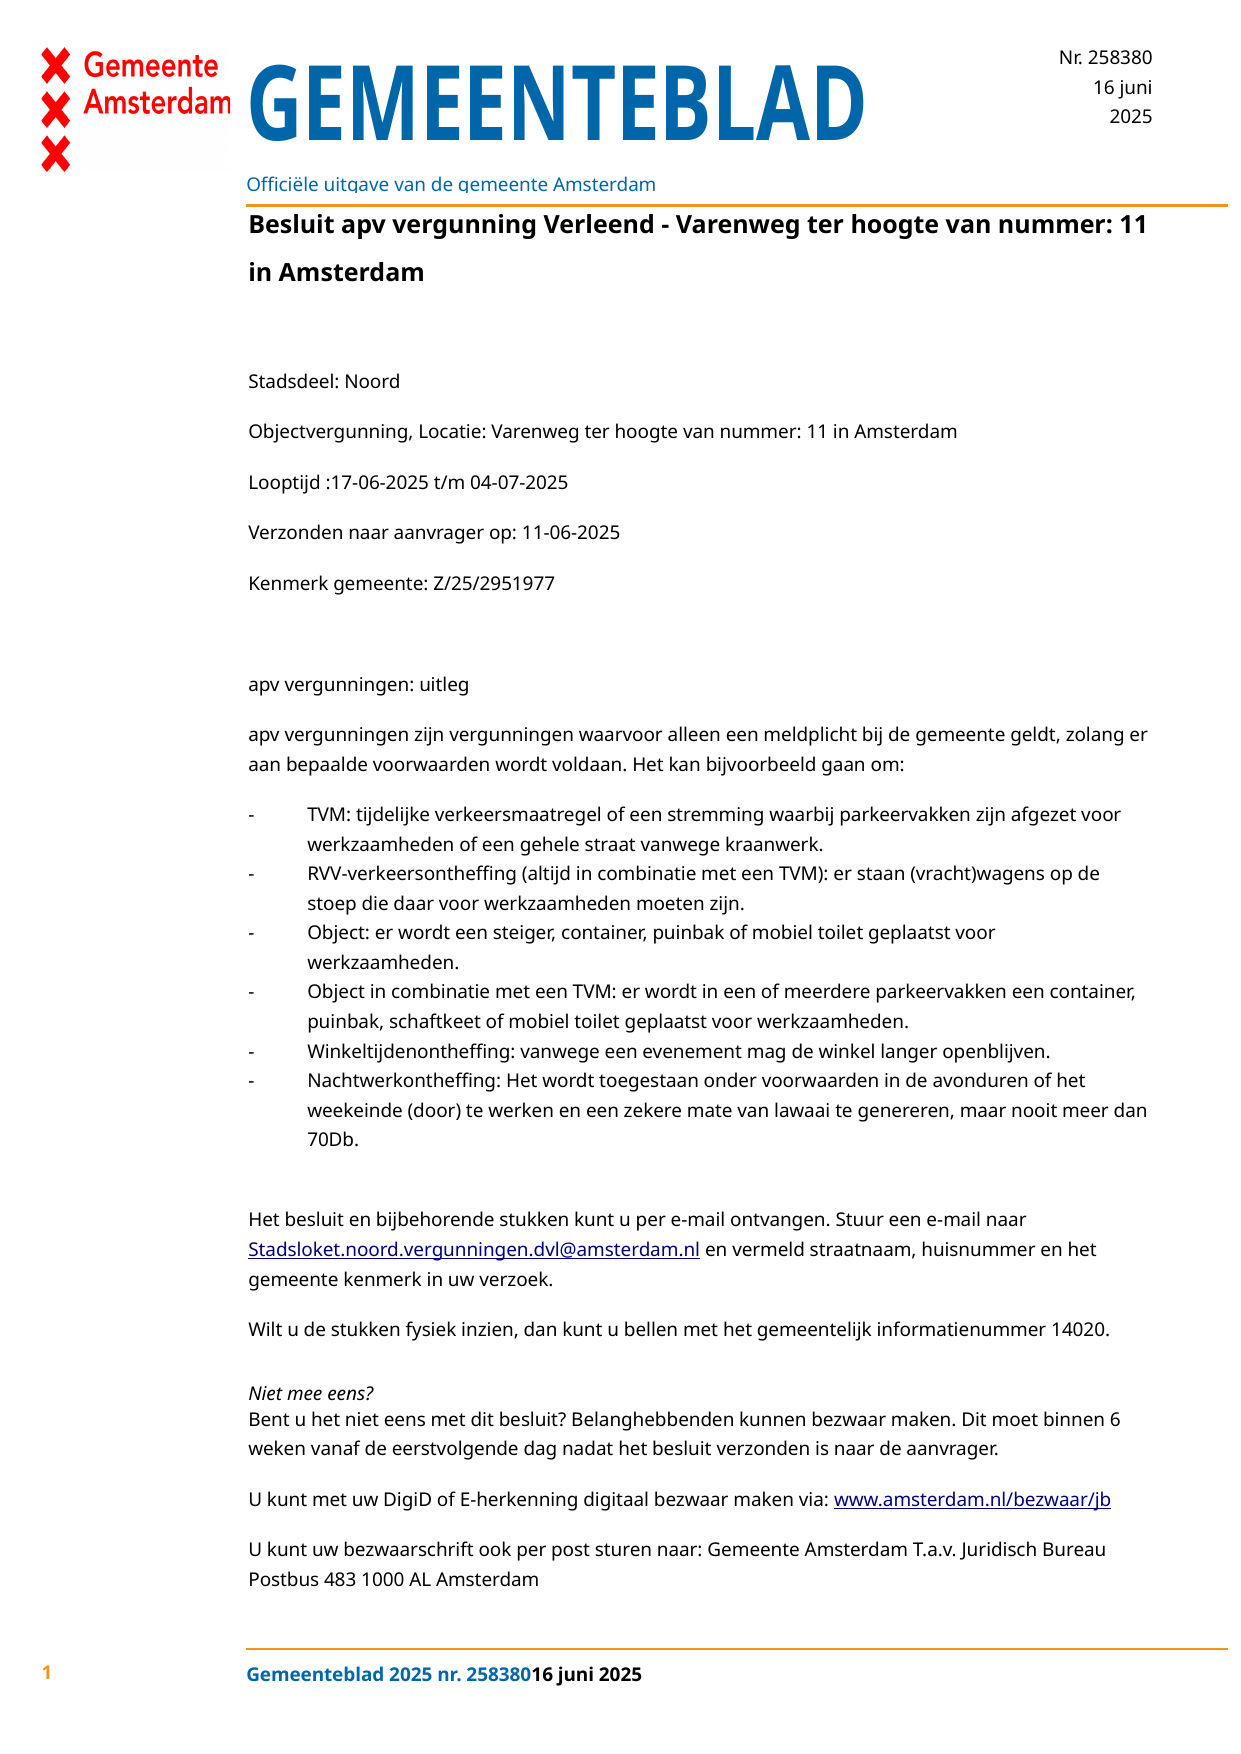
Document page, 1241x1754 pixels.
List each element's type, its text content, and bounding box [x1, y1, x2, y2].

text U kunt met uw DigiD of E-herkenning digitaal bezwaar maken via: www.amsterdam.nl/bezwaar/jb [248, 1486, 1152, 1512]
text Stadsdeel: Noord [248, 368, 1152, 394]
text Kenmerk gemeente: Z/25/2951977 [248, 570, 1152, 596]
list RVV-verkeersontheffing (altijd in combinatie met een TVM): er staan (vracht)wagens op de stoep die daar voor werkzaamheden moeten zijn. [248, 860, 1152, 916]
text Looptijd :17-06-2025 t/m 04-07-2025 [248, 469, 1152, 495]
list Nachtwerkontheffing: Het wordt toegestaan onder voorwaarden in de avonduren of het weekeinde (door) te werken en een zekere mate van lawaai te genereren, maar nooit meer dan 70Db. [248, 1067, 1152, 1152]
text Verzonden naar aanvrager op: 11-06-2025 [248, 519, 1152, 545]
text Objectvergunning, Locatie: Varenweg ter hoogte van nummer: 11 in Amsterdam [248, 419, 1152, 444]
list Winkeltijdenontheffing: vanwege een evenement mag de winkel langer openblijven. [248, 1038, 1152, 1064]
text Besluit apv vergunning Verleend - Varenweg ter hoogte van nummer: 11 in Amsterdam [248, 207, 1152, 288]
picture [41, 47, 231, 172]
list Object: er wordt een steiger, container, puinbak of mobiel toilet geplaatst voor werkzaamheden. [248, 919, 1152, 975]
text apv vergunningen zijn vergunningen waarvoor alleen een meldplicht bij de gemeente geldt, zolang er aan bepaalde voorwaarden wordt voldaan. Het kan bijvoorbeeld gaan om: [248, 721, 1152, 777]
text U kunt uw bezwaarschrift ook per post sturen naar: Gemeente Amsterdam T.a.v. Juridisch Bureau Postbus 483 1000 AL Amsterdam [248, 1536, 1152, 1592]
list TVM: tijdelijke verkeersmaatregel of een stremming waarbij parkeervakken zijn afgezet voor werkzaamheden of een gehele straat vanwege kraanwerk. [248, 801, 1152, 857]
list Object in combinatie met een TVM: er wordt in een of meerdere parkeervakken een container, puinbak, schaftkeet of mobiel toilet geplaatst voor werkzaamheden. [248, 979, 1152, 1034]
text apv vergunningen: uitleg [248, 671, 1152, 697]
text Wilt u de stukken fysiek inzien, dan kunt u bellen met het gemeentelijk informatienummer 14020. [248, 1316, 1152, 1342]
text Niet mee eens? [248, 1380, 1152, 1406]
text Het besluit en bijbehorende stukken kunt u per e-mail ontvangen. Stuur een e-mail naar Stadsloket.noord.vergunningen.dvl@amsterdam.nl en vermeld straatnaam, huisnummer en het gemeente kenmerk in uw verzoek. [248, 1207, 1152, 1292]
text Bent u het niet eens met dit besluit? Belanghebbenden kunnen bezwaar maken. Dit moet binnen 6 weken vanaf de eerstvolgende dag nadat het besluit verzonden is naar de aanvrager. [248, 1406, 1152, 1461]
